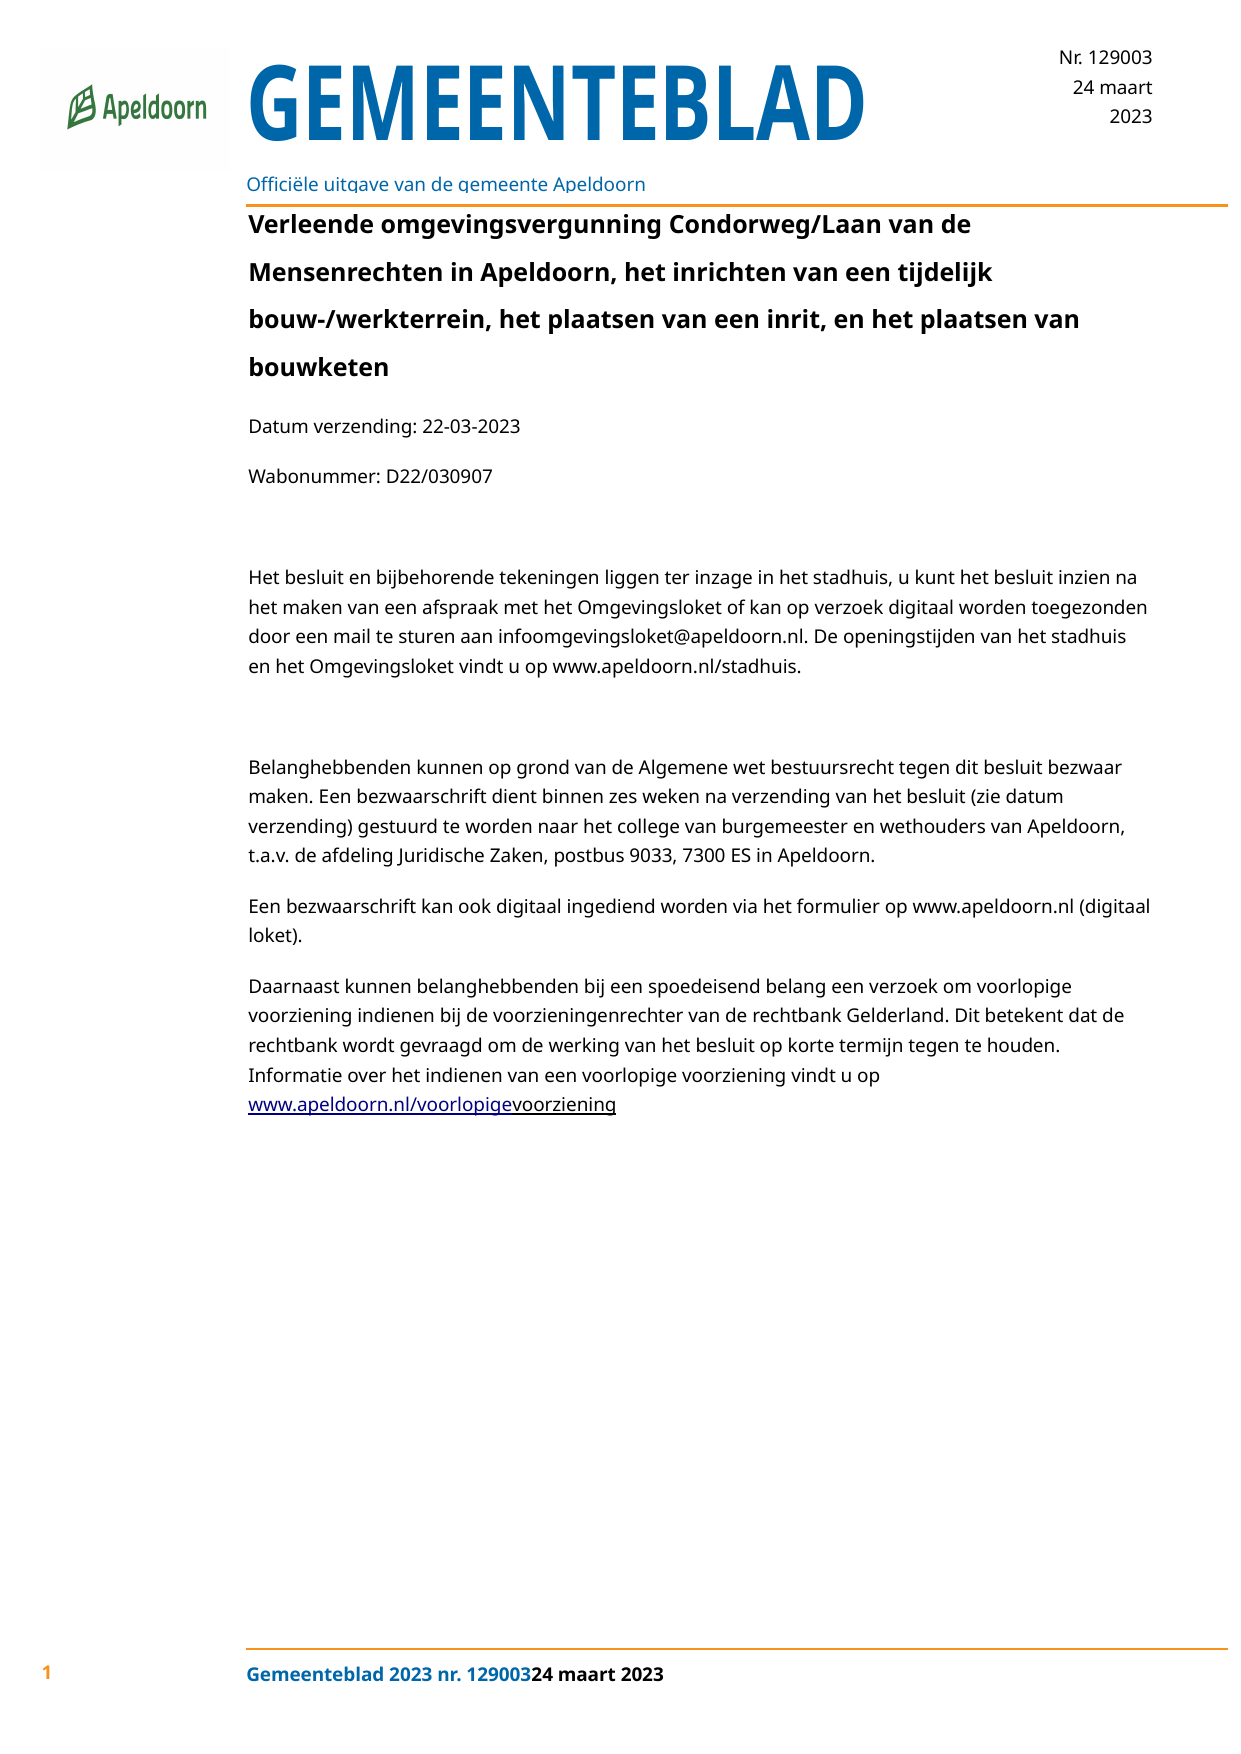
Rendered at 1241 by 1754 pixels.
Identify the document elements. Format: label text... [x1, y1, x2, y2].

text Daarnaast kunnen belanghebbenden bij een spoedeisend belang een verzoek om voorlopige voorziening indienen bij de voorzieningenrechter van de rechtbank Gelderland. Dit betekent dat de rechtbank wordt gevraagd om de werking van het besluit op korte termijn tegen te houden. Informatie over het indienen van een voorlopige voorziening vindt u op www.apeldoorn.nl/voorlopigevoorziening [248, 973, 1152, 1117]
text Verleende omgevingsvergunning Condorweg/Laan van de Mensenrechten in Apeldoorn, het inrichten van een tijdelijk bouw-/werkterrein, het plaatsen van een inrit, en het plaatsen van bouwketen [248, 207, 1152, 384]
text Belanghebbenden kunnen op grond van de Algemene wet bestuursrecht tegen dit besluit bezwaar maken. Een bezwaarschrift dient binnen zes weken na verzending van het besluit (zie datum verzending) gestuurd te worden naar het college van burgemeester en wethouders van Apeldoorn, t.a.v. de afdeling Juridische Zaken, postbus 9033, 7300 ES in Apeldoorn. [248, 754, 1152, 868]
text Datum verzending: 22-03-2023 [248, 413, 1152, 439]
text Een bezwaarschrift kan ook digitaal ingediend worden via het formulier op www.apeldoorn.nl (digitaal loket). [248, 893, 1152, 948]
text Wabonummer: D22/030907 [248, 463, 1152, 489]
picture [41, 47, 231, 172]
text Het besluit en bijbehorende tekeningen liggen ter inzage in het stadhuis, u kunt het besluit inzien na het maken van een afspraak met het Omgevingsloket of kan op verzoek digitaal worden toegezonden door een mail te sturen aan infoomgevingsloket@apeldoorn.nl. De openingstijden van het stadhuis en het Omgevingsloket vindt u op www.apeldoorn.nl/stadhuis. [248, 564, 1152, 679]
